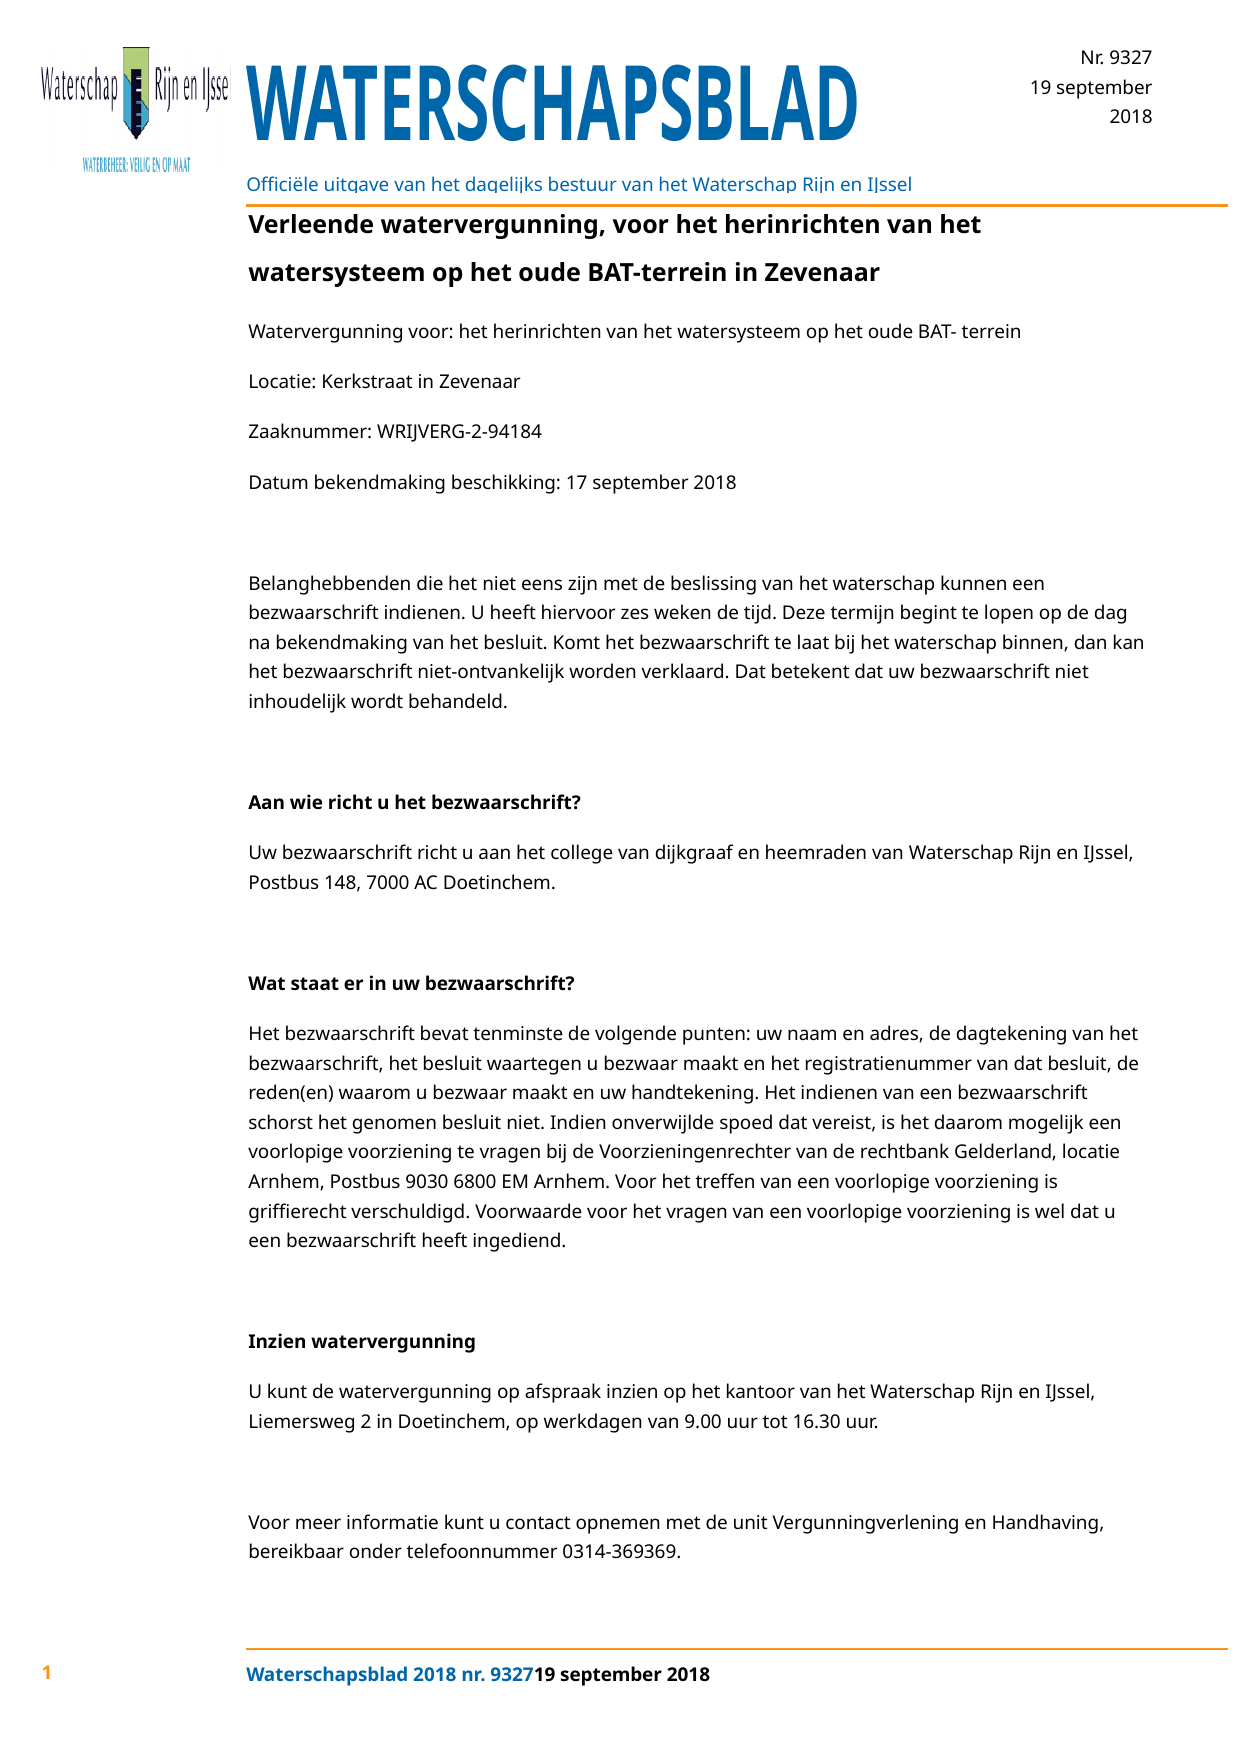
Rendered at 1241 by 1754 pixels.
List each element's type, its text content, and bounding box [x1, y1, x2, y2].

picture [41, 47, 231, 172]
text Verleende watervergunning, voor het herinrichten van het watersysteem op het oude BAT-terrein in Zevenaar [248, 207, 1152, 288]
text Het bezwaarschrift bevat tenminste de volgende punten: uw naam en adres, de dagtekening van het bezwaarschrift, het besluit waartegen u bezwaar maakt en het registratienummer van dat besluit, de reden(en) waarom u bezwaar maakt en uw handtekening. Het indienen van een bezwaarschrift schorst het genomen besluit niet. Indien onverwijlde spoed dat vereist, is het daarom mogelijk een voorlopige voorziening te vragen bij de Voorzieningenrechter van de rechtbank Gelderland, locatie Arnhem, Postbus 9030 6800 EM Arnhem. Voor het treffen van een voorlopige voorziening is griffierecht verschuldigd. Voorwaarde voor het vragen van een voorlopige voorziening is wel dat u een bezwaarschrift heeft ingediend. [248, 1020, 1152, 1253]
text Belanghebbenden die het niet eens zijn met de beslissing van het waterschap kunnen een bezwaarschrift indienen. U heeft hiervoor zes weken de tijd. Deze termijn begint te lopen op de dag na bekendmaking van het besluit. Komt het bezwaarschrift te laat bij het waterschap binnen, dan kan het bezwaarschrift niet-ontvankelijk worden verklaard. Dat betekent dat uw bezwaarschrift niet inhoudelijk wordt behandeld. [248, 570, 1152, 714]
text Uw bezwaarschrift richt u aan het college van dijkgraaf en heemraden van Waterschap Rijn en IJssel, Postbus 148, 7000 AC Doetinchem. [248, 839, 1152, 895]
text Aan wie richt u het bezwaarschrift? [248, 789, 1152, 815]
text Locatie: Kerkstraat in Zevenaar [248, 368, 1152, 394]
text U kunt de watervergunning op afspraak inzien op het kantoor van het Waterschap Rijn en IJssel, Liemersweg 2 in Doetinchem, op werkdagen van 9.00 uur tot 16.30 uur. [248, 1379, 1152, 1434]
text Inzien watervergunning [248, 1328, 1152, 1354]
text Datum bekendmaking beschikking: 17 september 2018 [248, 469, 1152, 495]
text Watervergunning voor: het herinrichten van het watersysteem op het oude BAT- terrein [248, 318, 1152, 344]
text Wat staat er in uw bezwaarschrift? [248, 970, 1152, 996]
text Voor meer informatie kunt u contact opnemen met de unit Vergunningverlening en Handhaving, bereikbaar onder telefoonnummer 0314-369369. [248, 1509, 1152, 1564]
text Zaaknummer: WRIJVERG-2-94184 [248, 419, 1152, 444]
